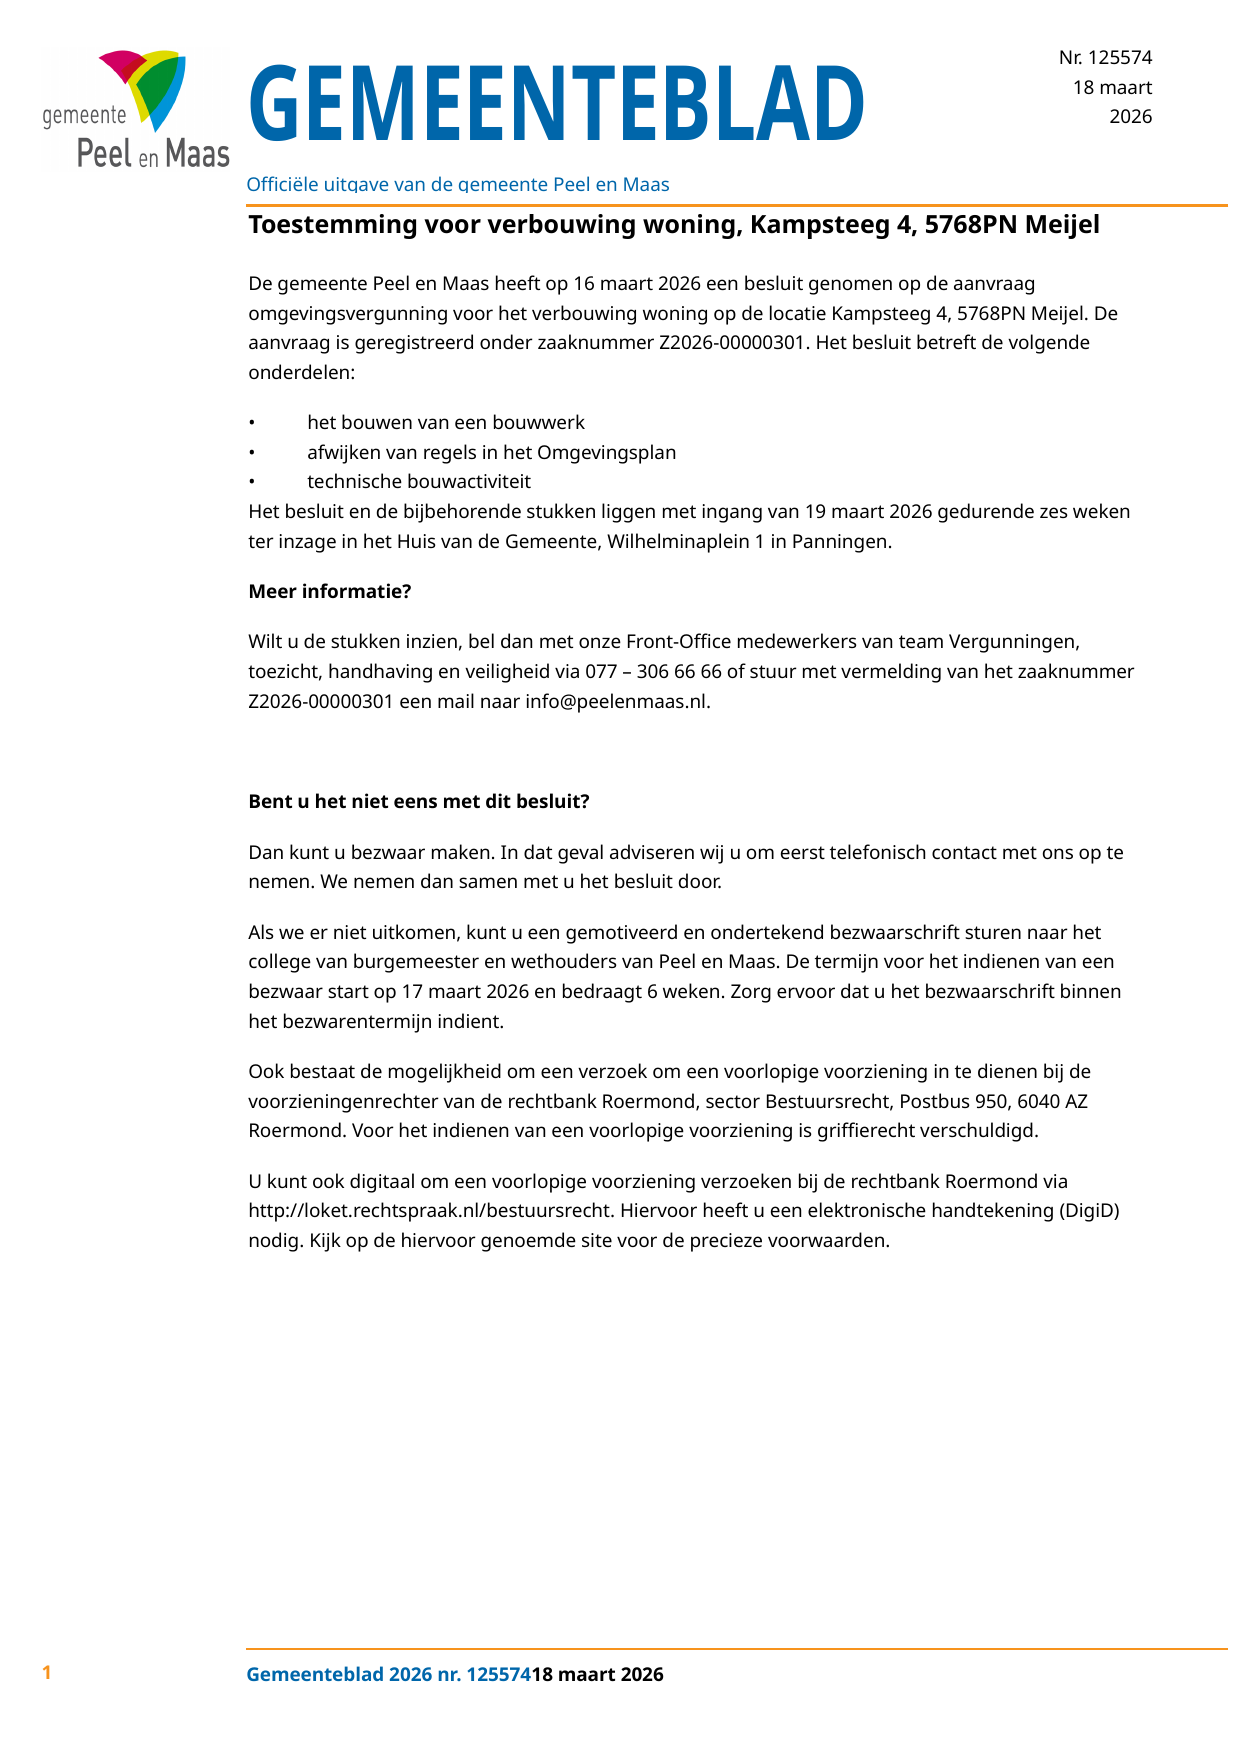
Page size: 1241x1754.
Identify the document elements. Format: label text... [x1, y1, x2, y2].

text Als we er niet uitkomen, kunt u een gemotiveerd en ondertekend bezwaarschrift sturen naar het college van burgemeester en wethouders van Peel en Maas. De termijn voor het indienen van een bezwaar start op 17 maart 2026 en bedraagt 6 weken. Zorg ervoor dat u het bezwaarschrift binnen het bezwarentermijn indient. [248, 919, 1152, 1033]
text Ook bestaat de mogelijkheid om een verzoek om een voorlopige voorziening in te dienen bij de voorzieningenrechter van de rechtbank Roermond, sector Bestuursrecht, Postbus 950, 6040 AZ Roermond. Voor het indienen van een voorlopige voorziening is griffierecht verschuldigd. [248, 1058, 1152, 1143]
list afwijken van regels in het Omgevingsplan [248, 439, 1152, 465]
text Meer informatie? [248, 578, 1152, 604]
list technische bouwactiviteit [248, 469, 1152, 494]
text Dan kunt u bezwaar maken. In dat geval adviseren wij u om eerst telefonisch contact met ons op te nemen. We nemen dan samen met u het besluit door. [248, 839, 1152, 894]
text Het besluit en de bijbehorende stukken liggen met ingang van 19 maart 2026 gedurende zes weken ter inzage in het Huis van de Gemeente, Wilhelminaplein 1 in Panningen. [248, 498, 1152, 553]
text Bent u het niet eens met dit besluit? [248, 789, 1152, 814]
text De gemeente Peel en Maas heeft op 16 maart 2026 een besluit genomen op de aanvraag omgevingsvergunning voor het verbouwing woning op de locatie Kampsteeg 4, 5768PN Meijel. De aanvraag is geregistreerd onder zaaknummer Z2026-00000301. Het besluit betreft de volgende onderdelen: [248, 270, 1152, 385]
text Toestemming voor verbouwing woning, Kampsteeg 4, 5768PN Meijel [248, 207, 1152, 241]
text U kunt ook digitaal om een voorlopige voorziening verzoeken bij de rechtbank Roermond via http://loket.rechtspraak.nl/bestuursrecht. Hiervoor heeft u een elektronische handtekening (DigiD) nodig. Kijk op de hiervoor genoemde site voor de precieze voorwaarden. [248, 1168, 1152, 1253]
picture [41, 47, 231, 172]
text Wilt u de stukken inzien, bel dan met onze Front-Office medewerkers van team Vergunningen, toezicht, handhaving en veiligheid via 077 – 306 66 66 of stuur met vermelding van het zaaknummer Z2026-00000301 een mail naar info@peelenmaas.nl. [248, 629, 1152, 713]
list het bouwen van een bouwwerk [248, 409, 1152, 435]
